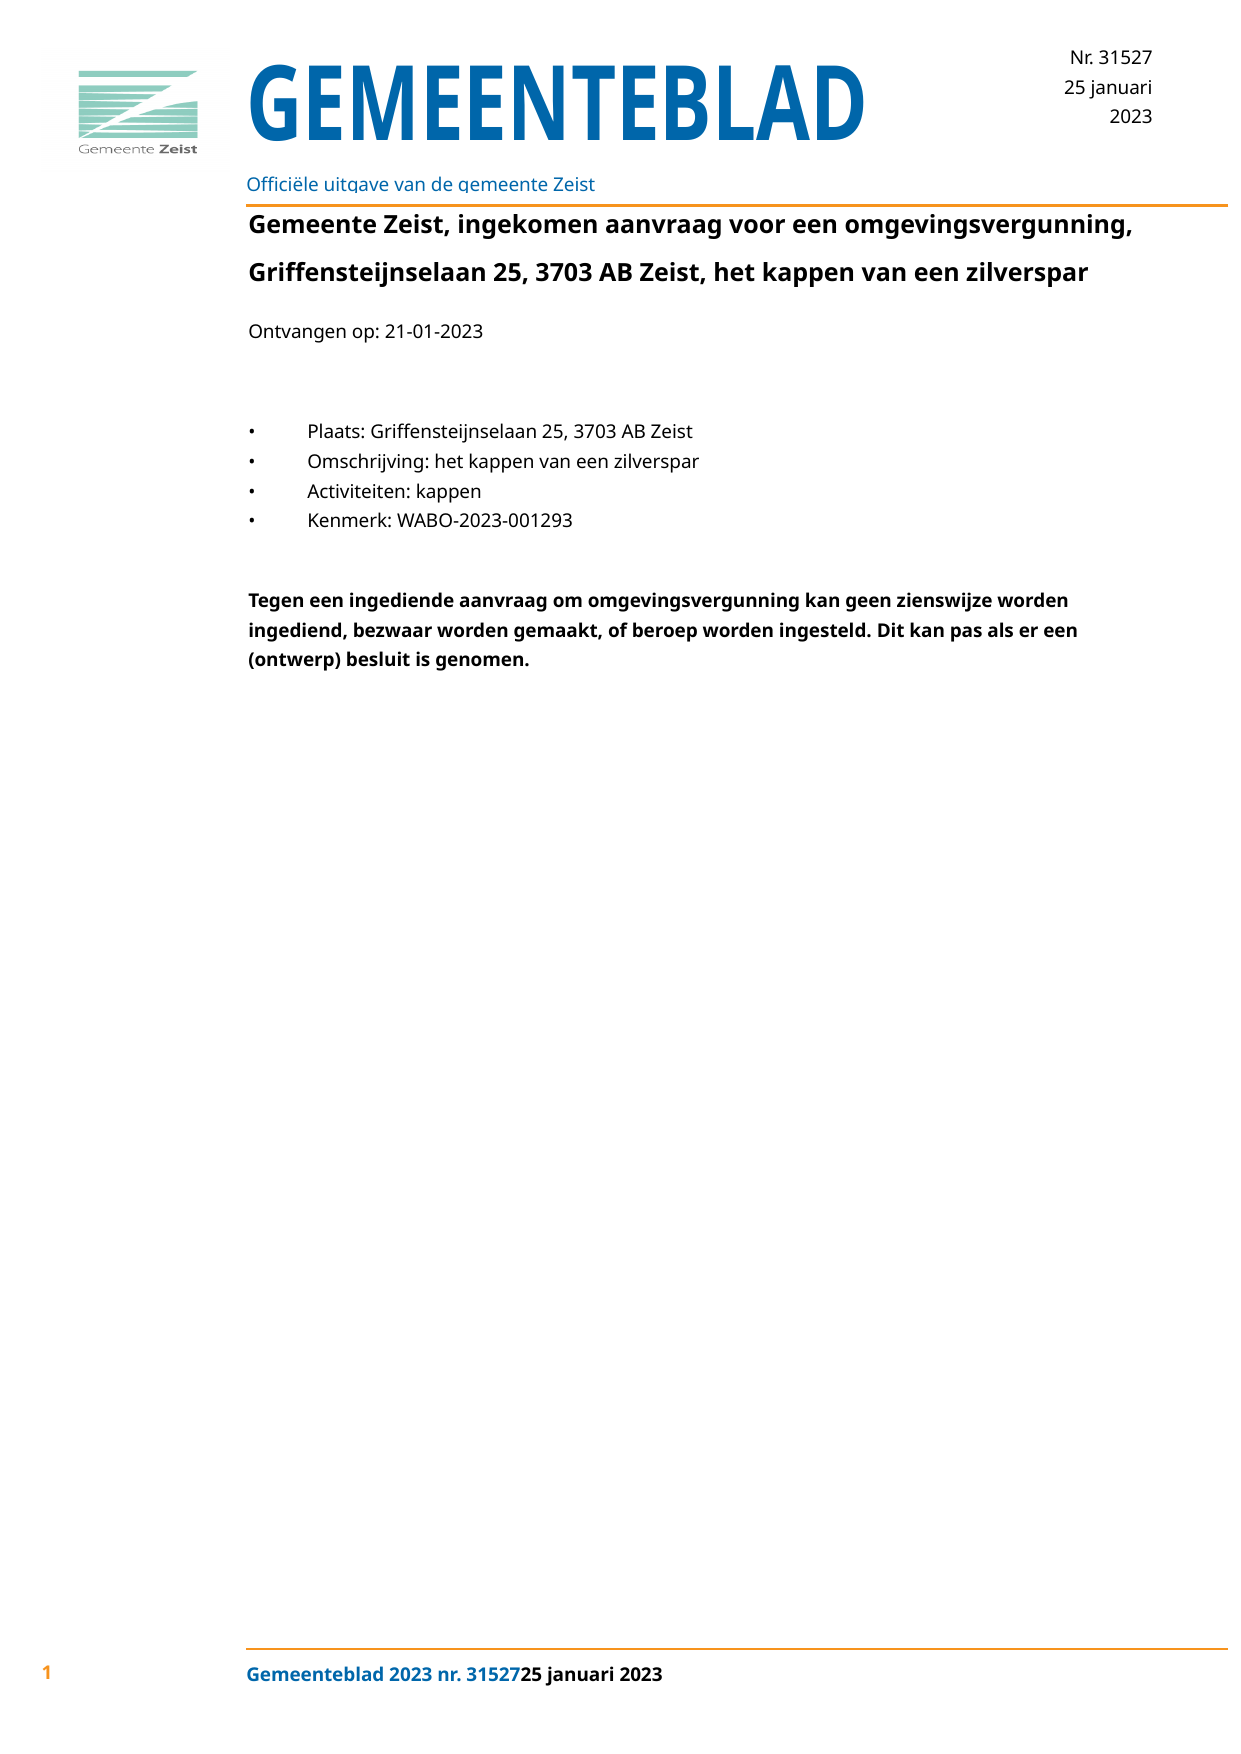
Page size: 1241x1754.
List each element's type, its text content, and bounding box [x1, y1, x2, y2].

list Omschrijving: het kappen van een zilverspar [248, 448, 1152, 474]
list Kenmerk: WABO-2023-001293 [248, 507, 1152, 533]
picture [41, 47, 231, 172]
text Ontvangen op: 21-01-2023 [248, 318, 1152, 344]
list Activiteiten: kappen [248, 478, 1152, 504]
text Gemeente Zeist, ingekomen aanvraag voor een omgevingsvergunning, Griffensteijnselaan 25, 3703 AB Zeist, het kappen van een zilverspar [248, 207, 1152, 288]
text Tegen een ingediende aanvraag om omgevingsvergunning kan geen zienswijze worden ingediend, bezwaar worden gemaakt, of beroep worden ingesteld. Dit kan pas als er een (ontwerp) besluit is genomen. [248, 587, 1152, 672]
list Plaats: Griffensteijnselaan 25, 3703 AB Zeist [248, 419, 1152, 444]
